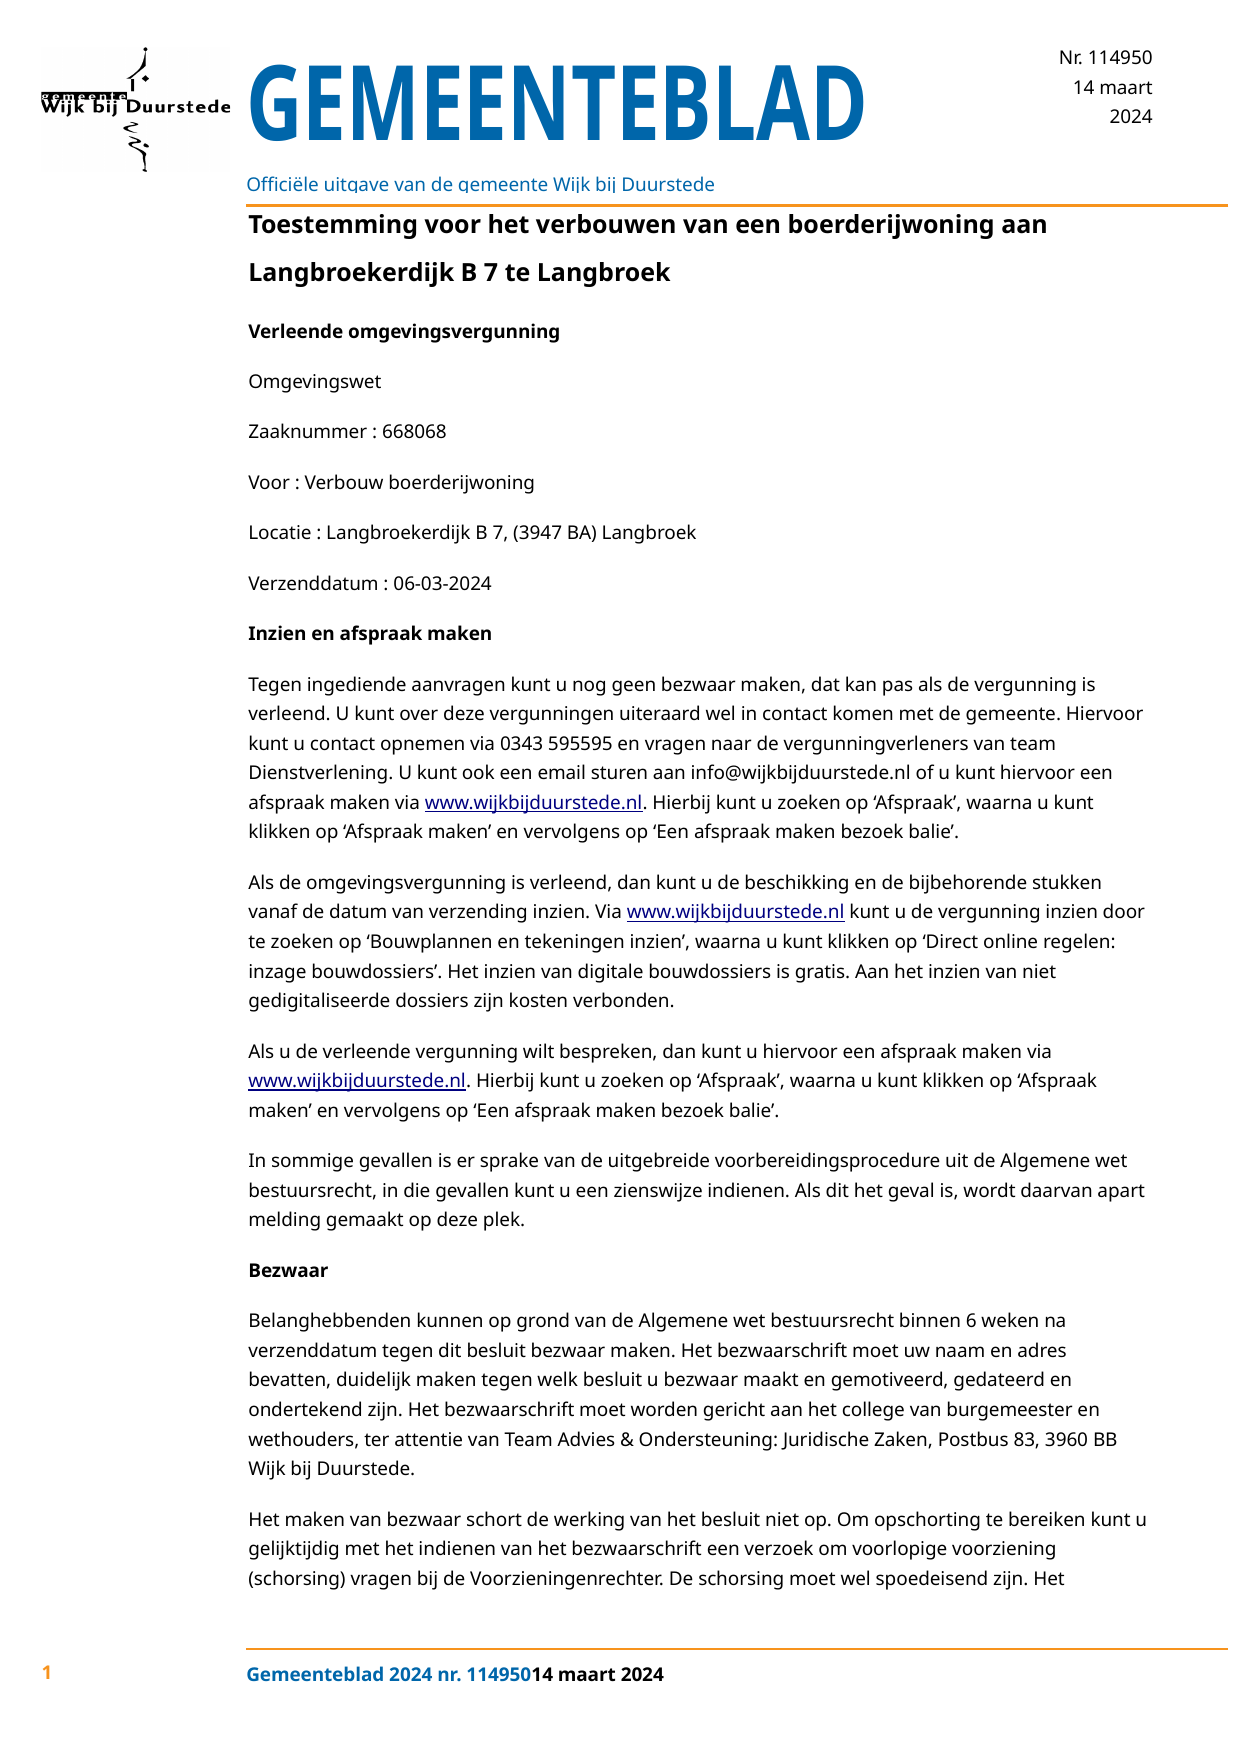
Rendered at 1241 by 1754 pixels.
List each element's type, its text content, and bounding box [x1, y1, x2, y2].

text Tegen ingediende aanvragen kunt u nog geen bezwaar maken, dat kan pas als de vergunning is verleend. U kunt over deze vergunningen uiteraard wel in contact komen met de gemeente. Hiervoor kunt u contact opnemen via 0343 595595 en vragen naar de vergunningverleners van team Dienstverlening. U kunt ook een email sturen aan info@wijkbijduurstede.nl of u kunt hiervoor een afspraak maken via www.wijkbijduurstede.nl. Hierbij kunt u zoeken op ‘Afspraak’, waarna u kunt klikken op ‘Afspraak maken’ en vervolgens op ‘Een afspraak maken bezoek balie’. [248, 671, 1152, 844]
text Inzien en afspraak maken [248, 620, 1152, 646]
text Belanghebbenden kunnen op grond van de Algemene wet bestuursrecht binnen 6 weken na verzenddatum tegen dit besluit bezwaar maken. Het bezwaarschrift moet uw naam en adres bevatten, duidelijk maken tegen welk besluit u bezwaar maakt en gemotiveerd, gedateerd en ondertekend zijn. Het bezwaarschrift moet worden gericht aan het college van burgemeester en wethouders, ter attentie van Team Advies & Ondersteuning: Juridische Zaken, Postbus 83, 3960 BB Wijk bij Duurstede. [248, 1307, 1152, 1481]
text Als u de verleende vergunning wilt bespreken, dan kunt u hiervoor een afspraak maken via www.wijkbijduurstede.nl. Hierbij kunt u zoeken op ‘Afspraak’, waarna u kunt klikken op ‘Afspraak maken’ en vervolgens op ‘Een afspraak maken bezoek balie’. [248, 1038, 1152, 1123]
text Verleende omgevingsvergunning [248, 318, 1152, 344]
text Verzenddatum : 06-03-2024 [248, 570, 1152, 596]
text Als de omgevingsvergunning is verleend, dan kunt u de beschikking en de bijbehorende stukken vanaf de datum van verzending inzien. Via www.wijkbijduurstede.nl kunt u de vergunning inzien door te zoeken op ‘Bouwplannen en tekeningen inzien’, waarna u kunt klikken op ‘Direct online regelen: inzage bouwdossiers’. Het inzien van digitale bouwdossiers is gratis. Aan het inzien van niet gedigitaliseerde dossiers zijn kosten verbonden. [248, 869, 1152, 1013]
text Omgevingswet [248, 368, 1152, 394]
text Het maken van bezwaar schort de werking van het besluit niet op. Om opschorting te bereiken kunt u gelijktijdig met het indienen van het bezwaarschrift een verzoek om voorlopige voorziening (schorsing) vragen bij de Voorzieningenrechter. De schorsing moet wel spoedeisend zijn. Het [248, 1506, 1152, 1591]
text Locatie : Langbroekerdijk B 7, (3947 BA) Langbroek [248, 519, 1152, 545]
text Bezwaar [248, 1257, 1152, 1283]
text Zaaknummer : 668068 [248, 419, 1152, 444]
text Toestemming voor het verbouwen van een boerderijwoning aan Langbroekerdijk B 7 te Langbroek [248, 207, 1152, 288]
picture [41, 47, 231, 172]
text In sommige gevallen is er sprake van de uitgebreide voorbereidingsprocedure uit de Algemene wet bestuursrecht, in die gevallen kunt u een zienswijze indienen. Als dit het geval is, wordt daarvan apart melding gemaakt op deze plek. [248, 1147, 1152, 1232]
text Voor : Verbouw boerderijwoning [248, 469, 1152, 495]
